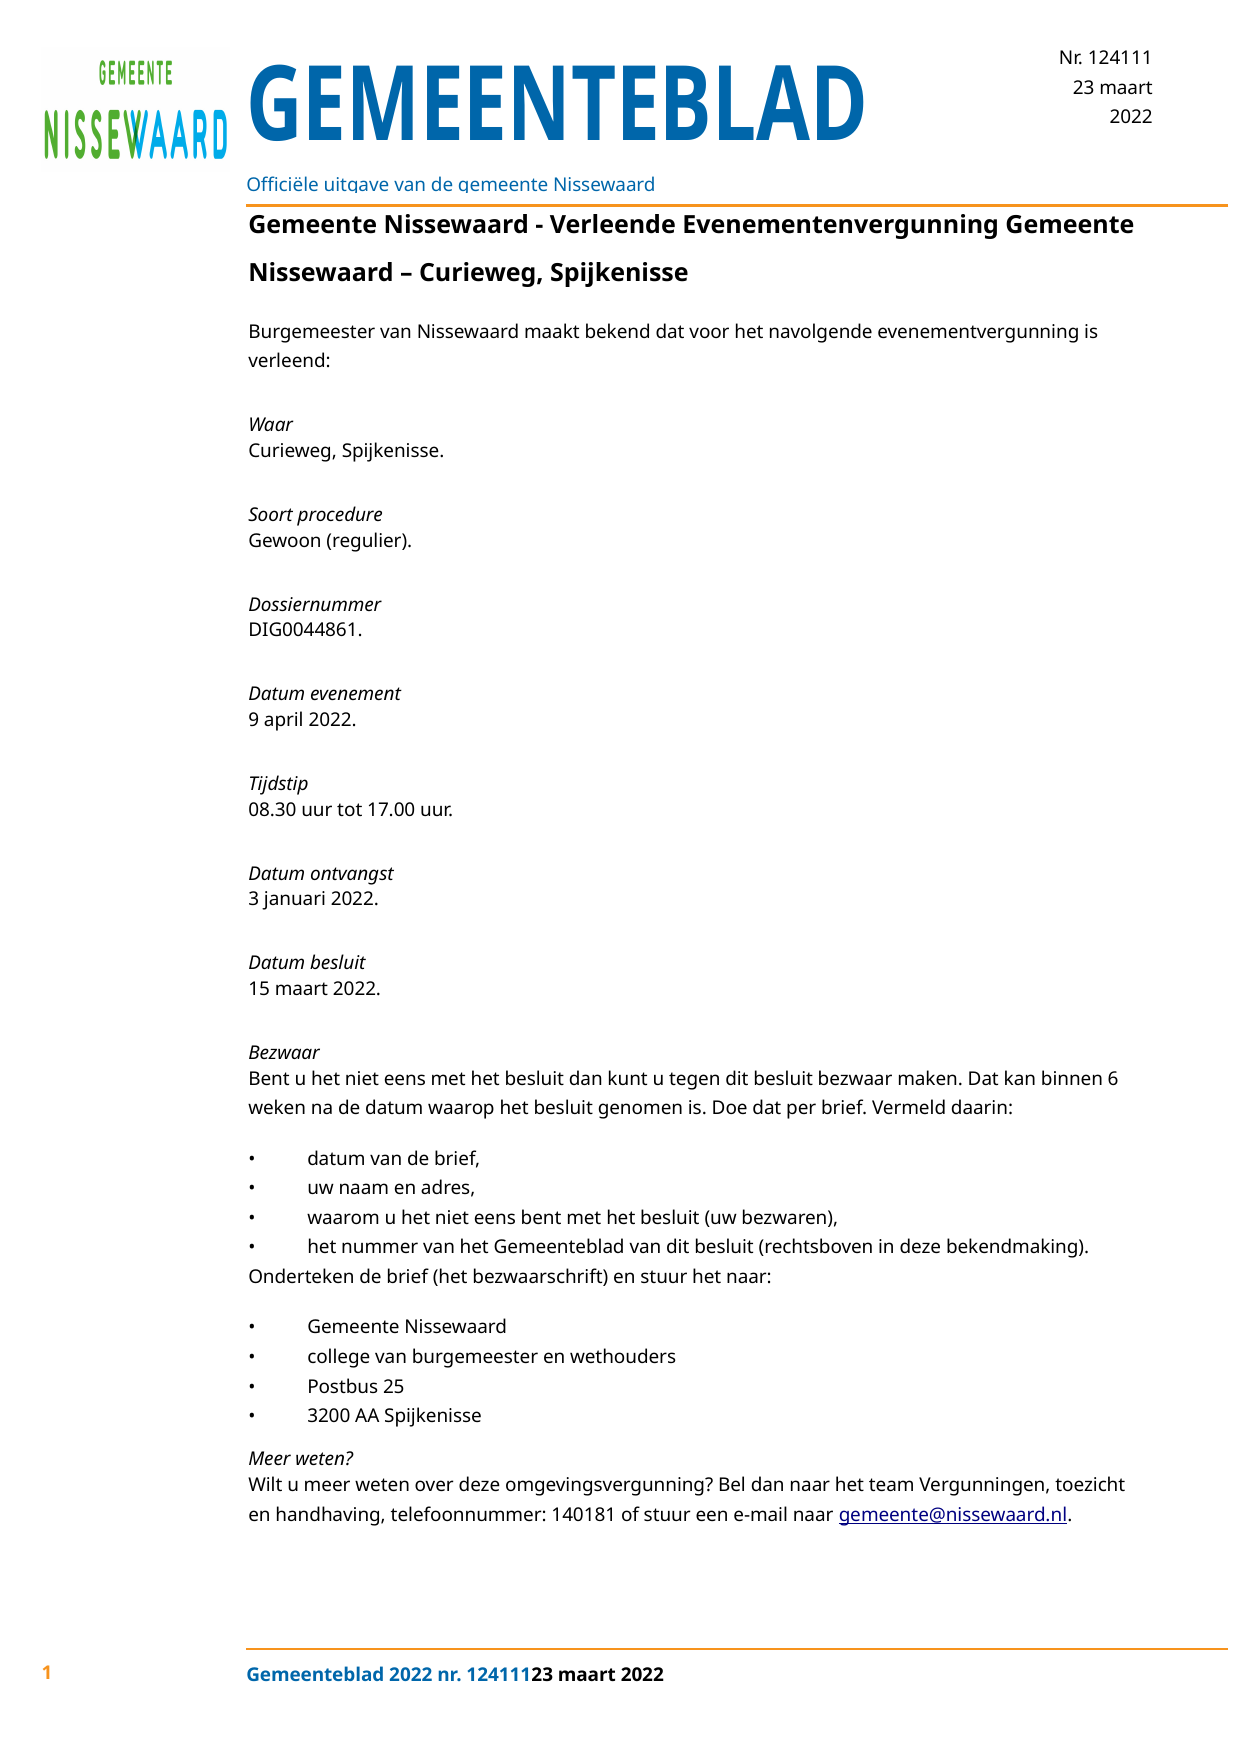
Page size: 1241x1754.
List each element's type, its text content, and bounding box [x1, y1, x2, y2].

text Onderteken de brief (het bezwaarschrift) en stuur het naar: [248, 1263, 1152, 1289]
text Waar [248, 411, 1152, 437]
text 08.30 uur tot 17.00 uur. [248, 796, 1152, 822]
text 15 maart 2022. [248, 975, 1152, 1001]
text Bent u het niet eens met het besluit dan kunt u tegen dit besluit bezwaar maken. Dat kan binnen 6 weken na de datum waarop het besluit genomen is. Doe dat per brief. Vermeld daarin: [248, 1065, 1152, 1120]
text 9 april 2022. [248, 706, 1152, 732]
list college van burgemeester en wethouders [248, 1343, 1152, 1369]
text Datum evenement [248, 681, 1152, 706]
text Dossiernummer [248, 591, 1152, 617]
picture [41, 47, 231, 172]
text Gemeente Nissewaard - Verleende Evenementenvergunning Gemeente Nissewaard – Curieweg, Spijkenisse [248, 207, 1152, 288]
text Burgemeester van Nissewaard maakt bekend dat voor het navolgende evenementvergunning is verleend: [248, 318, 1152, 373]
text Datum besluit [248, 949, 1152, 975]
text Tijdstip [248, 770, 1152, 796]
list waarom u het niet eens bent met het besluit (uw bezwaren), [248, 1204, 1152, 1230]
list Gemeente Nissewaard [248, 1314, 1152, 1339]
text Wilt u meer weten over deze omgevingsvergunning? Bel dan naar het team Vergunningen, toezicht en handhaving, telefoonnummer: 140181 of stuur een e-mail naar gemeente@nissewaard.nl. [248, 1471, 1152, 1527]
text Gewoon (regulier). [248, 527, 1152, 553]
text Curieweg, Spijkenisse. [248, 437, 1152, 463]
text Datum ontvangst [248, 860, 1152, 886]
text Meer weten? [248, 1446, 1152, 1471]
text 3 januari 2022. [248, 886, 1152, 911]
text Soort procedure [248, 501, 1152, 527]
text Bezwaar [248, 1039, 1152, 1065]
list het nummer van het Gemeenteblad van dit besluit (rechtsboven in deze bekendmaking). [248, 1234, 1152, 1259]
list datum van de brief, [248, 1145, 1152, 1171]
list 3200 AA Spijkenisse [248, 1402, 1152, 1428]
text DIG0044861. [248, 617, 1152, 642]
list uw naam en adres, [248, 1174, 1152, 1200]
list Postbus 25 [248, 1373, 1152, 1399]
